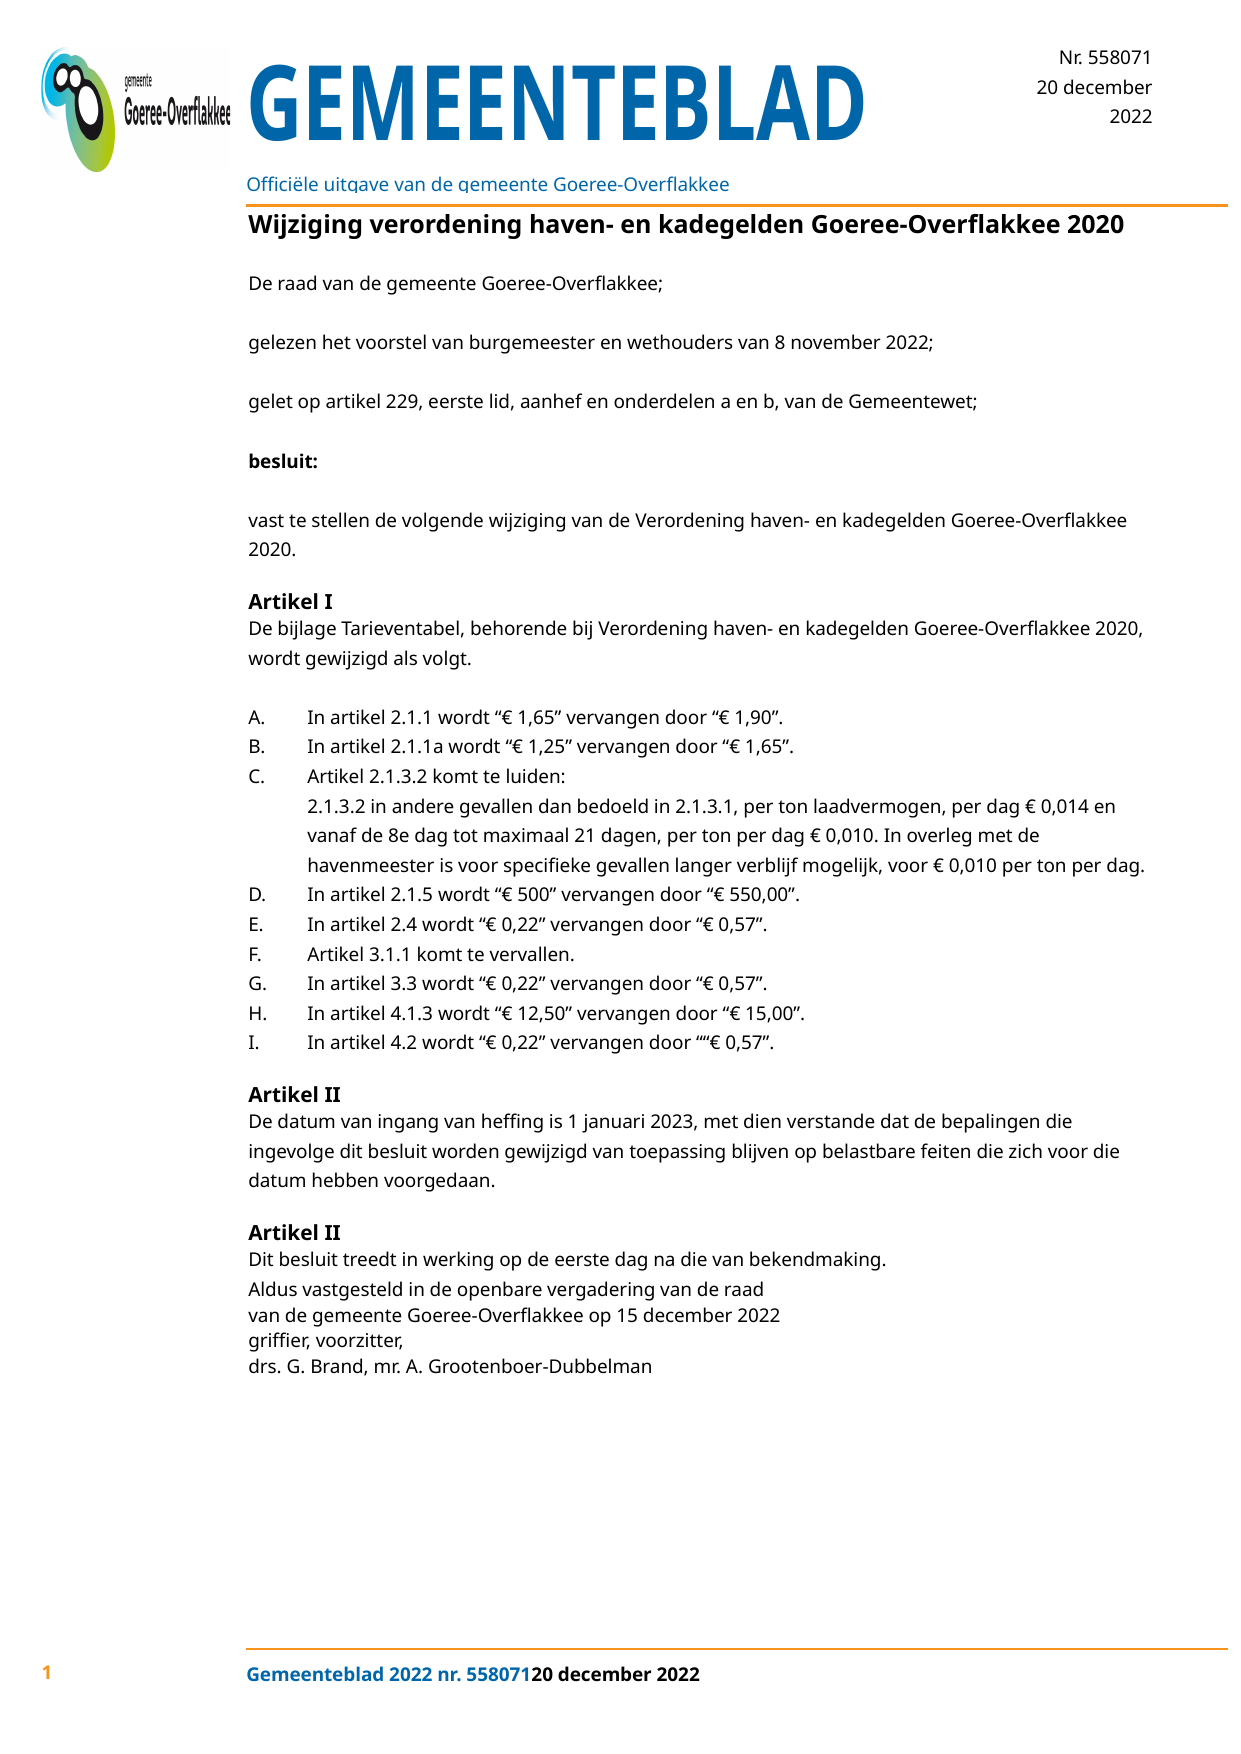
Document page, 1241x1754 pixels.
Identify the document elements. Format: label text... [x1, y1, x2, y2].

list Artikel 3.1.1 komt te vervallen. [248, 941, 1152, 967]
list 2.1.3.2 in andere gevallen dan bedoeld in 2.1.3.1, per ton laadvermogen, per dag € 0,014 en vanaf de 8e dag tot maximaal 21 dagen, per ton per dag € 0,010. In overleg met de havenmeester is voor specifieke gevallen langer verblijf mogelijk, voor € 0,010 per ton per dag. [248, 793, 1152, 878]
text gelet op artikel 229, eerste lid, aanhef en onderdelen a en b, van de Gemeentewet; [248, 389, 1152, 414]
text griffier, voorzitter, [248, 1327, 1152, 1353]
list In artikel 4.1.3 wordt “€ 12,50” vervangen door “€ 15,00”. [248, 1000, 1152, 1026]
text besluit: [248, 448, 1152, 473]
text gelezen het voorstel van burgemeester en wethouders van 8 november 2022; [248, 329, 1152, 355]
list In artikel 2.4 wordt “€ 0,22” vervangen door “€ 0,57”. [248, 911, 1152, 937]
text Artikel I [248, 587, 1152, 615]
picture [41, 47, 231, 172]
text De raad van de gemeente Goeree-Overflakkee; [248, 270, 1152, 296]
text Artikel II [248, 1218, 1152, 1246]
text Wijziging verordening haven- en kadegelden Goeree-Overflakkee 2020 [248, 207, 1152, 241]
list In artikel 2.1.1 wordt “€ 1,65” vervangen door “€ 1,90”. [248, 704, 1152, 730]
list Artikel 2.1.3.2 komt te luiden: [248, 763, 1152, 789]
text De datum van ingang van heffing is 1 januari 2023, met dien verstande dat de bepalingen die ingevolge dit besluit worden gewijzigd van toepassing blijven op belastbare feiten die zich voor die datum hebben voorgedaan. [248, 1108, 1152, 1193]
text vast te stellen de volgende wijziging van de Verordening haven- en kadegelden Goeree-Overflakkee 2020. [248, 507, 1152, 562]
text De bijlage Tarieventabel, behorende bij Verordening haven- en kadegelden Goeree-Overflakkee 2020, wordt gewijzigd als volgt. [248, 615, 1152, 671]
text drs. G. Brand, mr. A. Grootenboer-Dubbelman [248, 1353, 1152, 1379]
list In artikel 2.1.1a wordt “€ 1,25” vervangen door “€ 1,65”. [248, 734, 1152, 759]
text Artikel II [248, 1080, 1152, 1108]
text van de gemeente Goeree-Overflakkee op 15 december 2022 [248, 1302, 1152, 1327]
text Dit besluit treedt in werking op de eerste dag na die van bekendmaking. [248, 1246, 1152, 1272]
list In artikel 4.2 wordt “€ 0,22” vervangen door ““€ 0,57”. [248, 1029, 1152, 1055]
text Aldus vastgesteld in de openbare vergadering van de raad [248, 1276, 1152, 1302]
list In artikel 3.3 wordt “€ 0,22” vervangen door “€ 0,57”. [248, 970, 1152, 996]
list In artikel 2.1.5 wordt “€ 500” vervangen door “€ 550,00”. [248, 882, 1152, 907]
